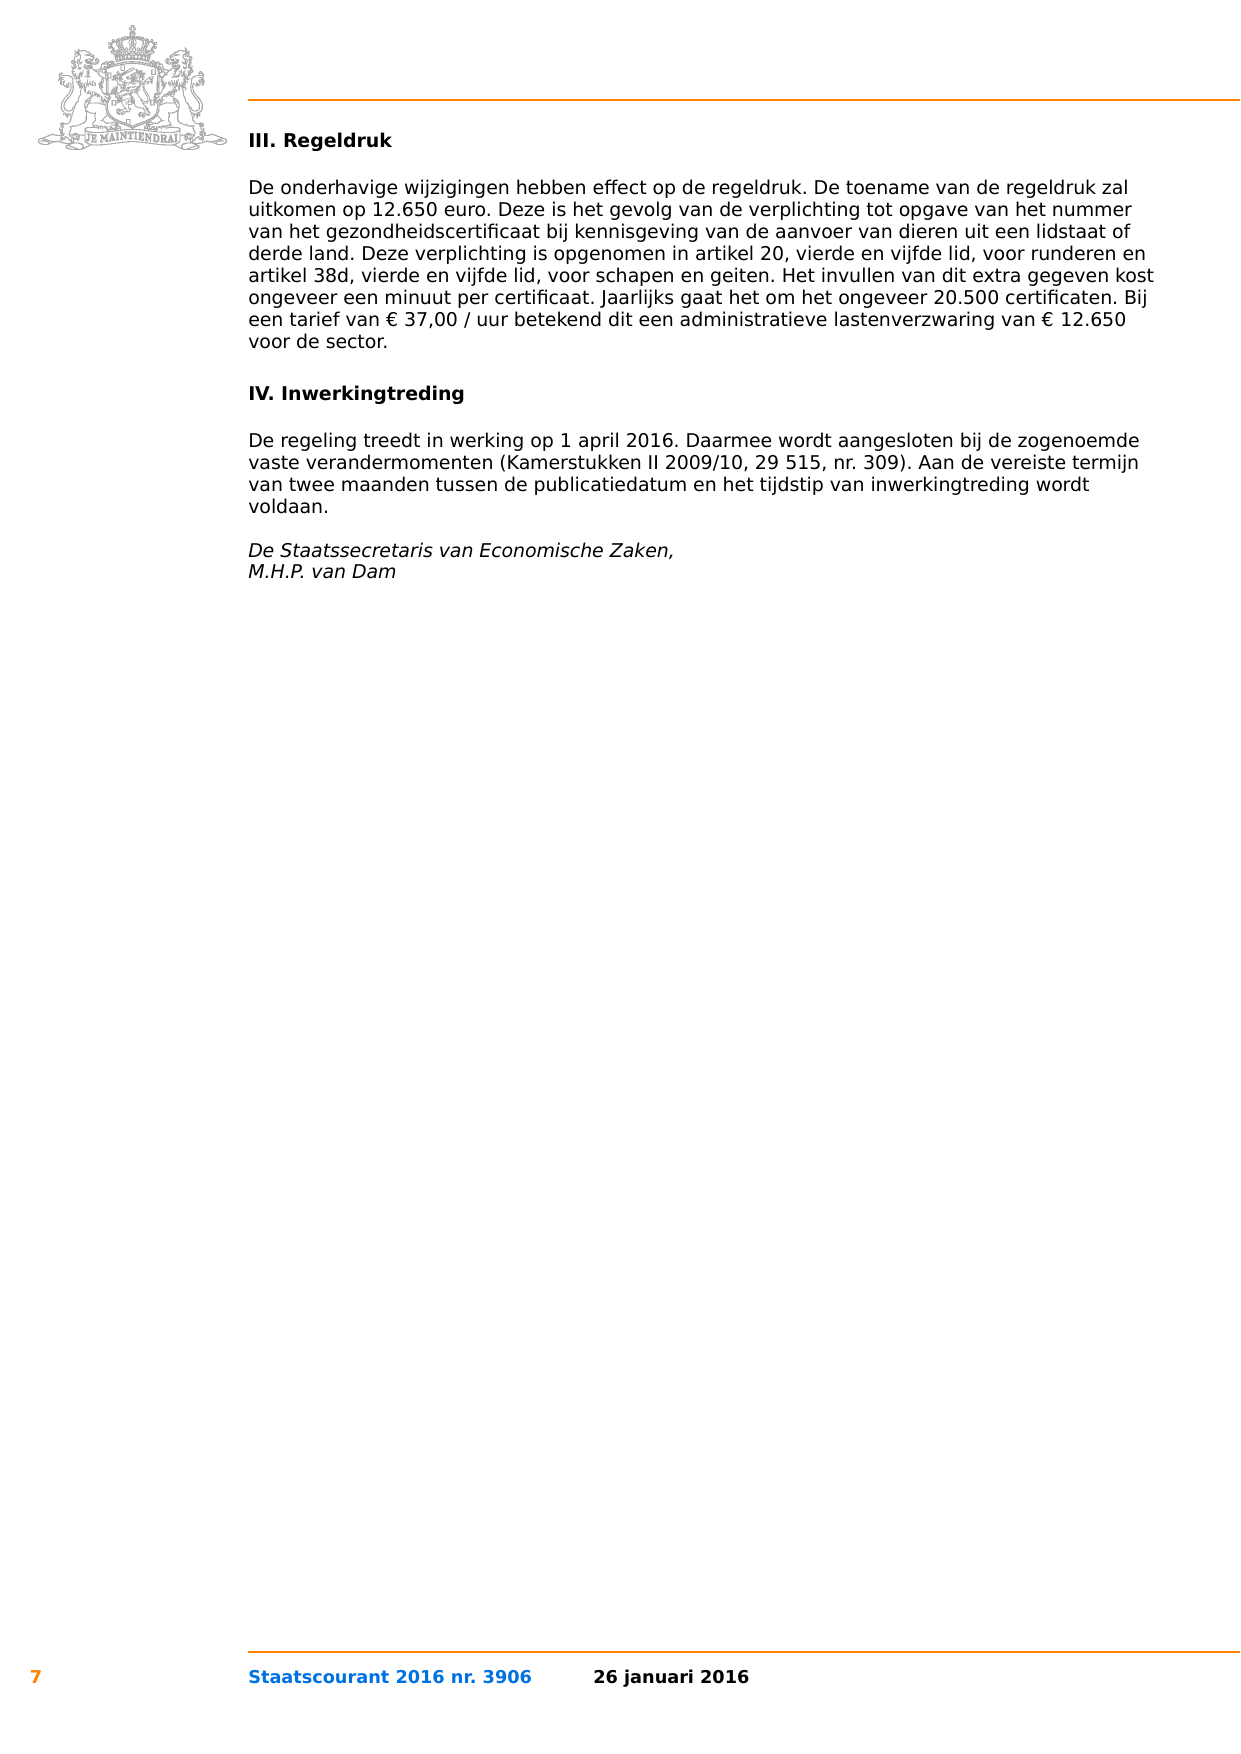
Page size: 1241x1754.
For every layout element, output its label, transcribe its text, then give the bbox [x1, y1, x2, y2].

subtitle IV. Inwerkingtreding [248, 383, 1163, 405]
subtitle III. Regeldruk [248, 130, 1163, 152]
text De onderhavige wijzigingen hebben effect op de regeldruk. De toename van de regeldruk zal uitkomen op 12.650 euro. Deze is het gevolg van de verplichting tot opgave van het nummer van het gezondheidscertificaat bij kennisgeving van de aanvoer van dieren uit een lidstaat of derde land. Deze verplichting is opgenomen in artikel 20, vierde en vijfde lid, voor runderen en artikel 38d, vierde en vijfde lid, voor schapen en geiten. Het invullen van dit extra gegeven kost ongeveer een minuut per certificaat. Jaarlijks gaat het om het ongeveer 20.500 certificaten. Bij een tarief van € 37,00 / uur betekend dit een administratieve lastenverzwaring van € 12.650 voor de sector. [248, 177, 1163, 353]
text De Staatssecretaris van Economische Zaken, M.H.P. van Dam [248, 539, 1163, 583]
text De regeling treedt in werking op 1 april 2016. Daarmee wordt aangesloten bij de zogenoemde vaste verandermomenten (Kamerstukken II 2009/10, 29 515, nr. 309). Aan de vereiste termijn van twee maanden tussen de publicatiedatum en het tijdstip van inwerkingtreding wordt voldaan. [248, 430, 1163, 518]
picture [38, 25, 227, 150]
